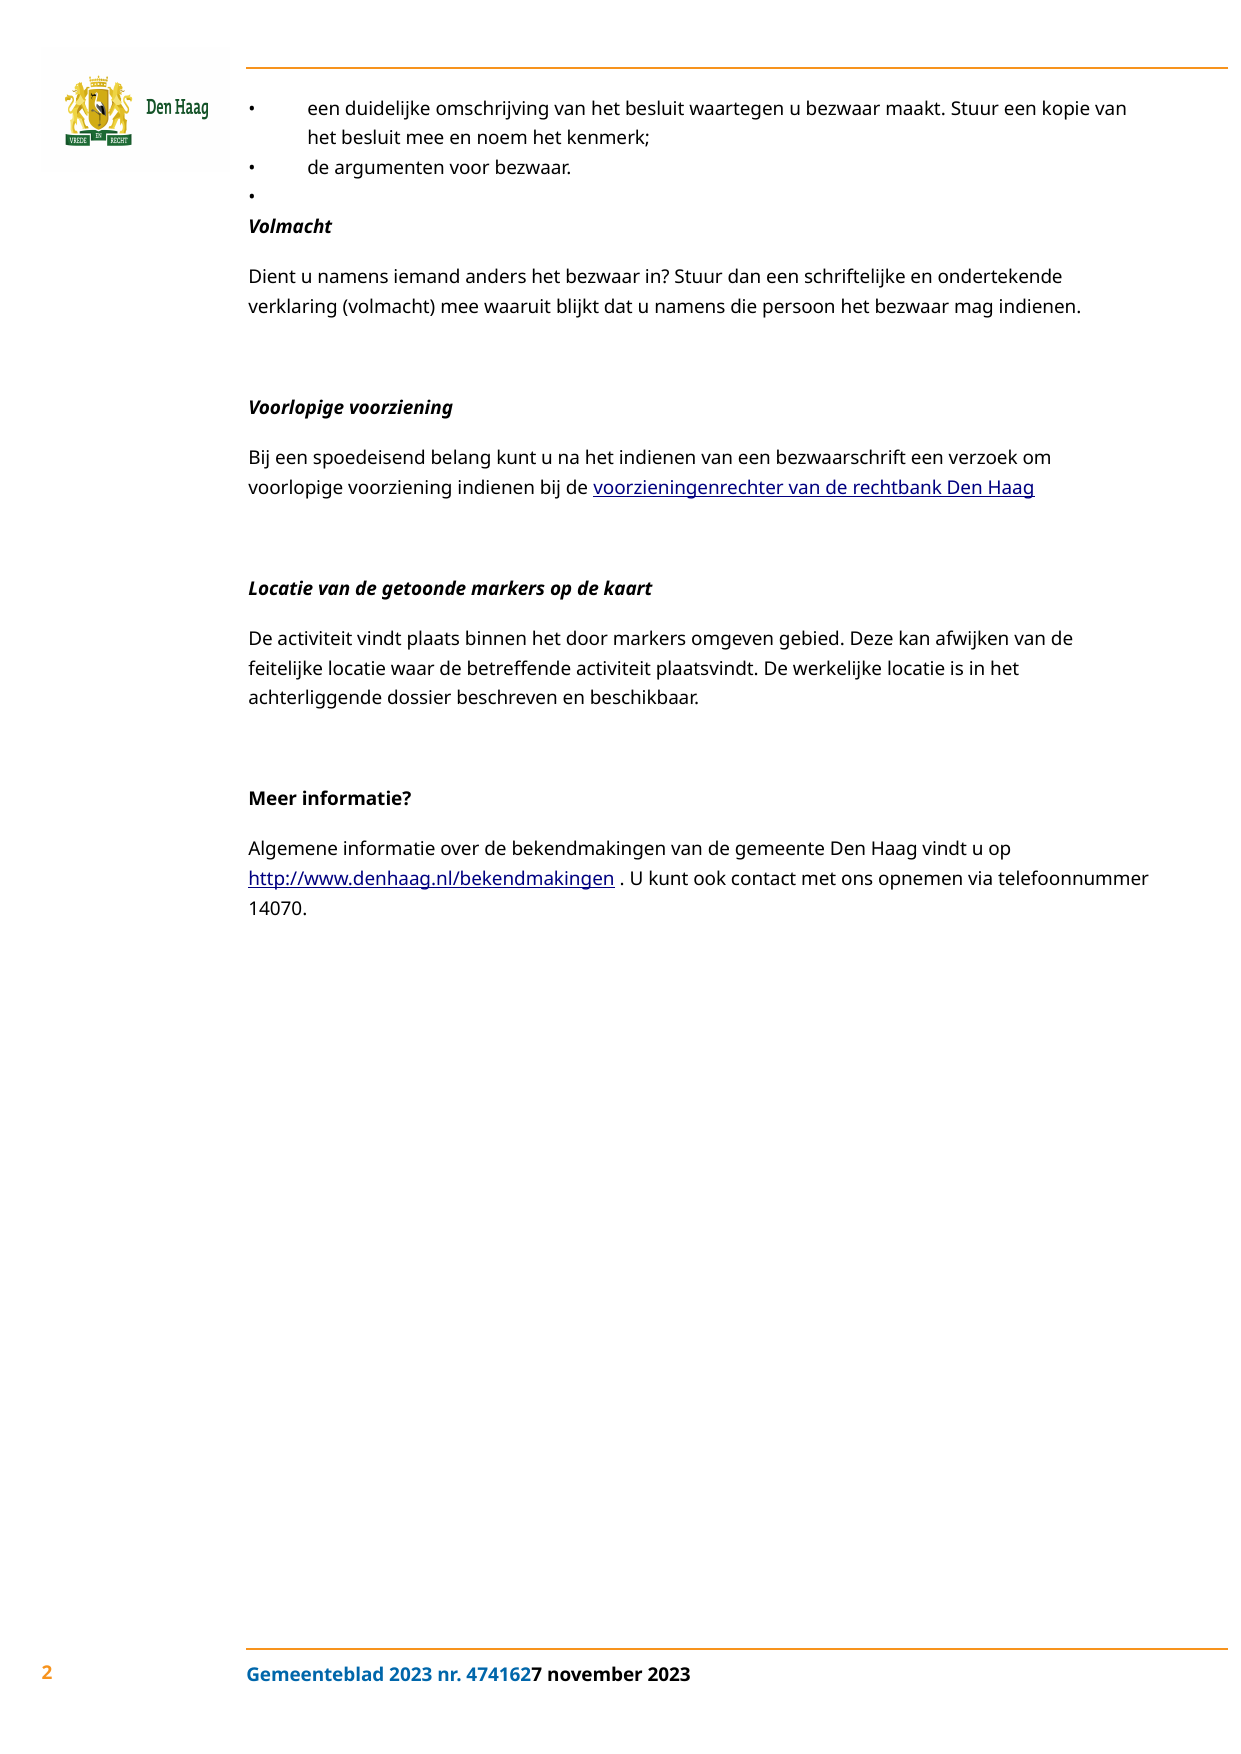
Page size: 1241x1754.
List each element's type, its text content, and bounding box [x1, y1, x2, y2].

text Volmacht [248, 213, 1152, 239]
text Dient u namens iemand anders het bezwaar in? Stuur dan een schriftelijke en ondertekende verklaring (volmacht) mee waaruit blijkt dat u namens die persoon het bezwaar mag indienen. [248, 263, 1152, 319]
text Locatie van de getoonde markers op de kaart [248, 575, 1152, 601]
text Voorlopige voorziening [248, 394, 1152, 420]
text Algemene informatie over de bekendmakingen van de gemeente Den Haag vindt u op http://www.denhaag.nl/bekendmakingen . U kunt ook contact met ons opnemen via telefoonnummer 14070. [248, 836, 1152, 921]
text Meer informatie? [248, 785, 1152, 811]
list een duidelijke omschrijving van het besluit waartegen u bezwaar maakt. Stuur een kopie van het besluit mee en noem het kenmerk; [248, 95, 1152, 150]
list de argumenten voor bezwaar. [248, 154, 1152, 180]
picture [41, 47, 231, 172]
text De activiteit vindt plaats binnen het door markers omgeven gebied. Deze kan afwijken van de feitelijke locatie waar de betreffende activiteit plaatsvindt. De werkelijke locatie is in het achterliggende dossier beschreven en beschikbaar. [248, 625, 1152, 710]
text Bij een spoedeisend belang kunt u na het indienen van een bezwaarschrift een verzoek om voorlopige voorziening indienen bij de voorzieningenrechter van de rechtbank Den Haag [248, 444, 1152, 500]
